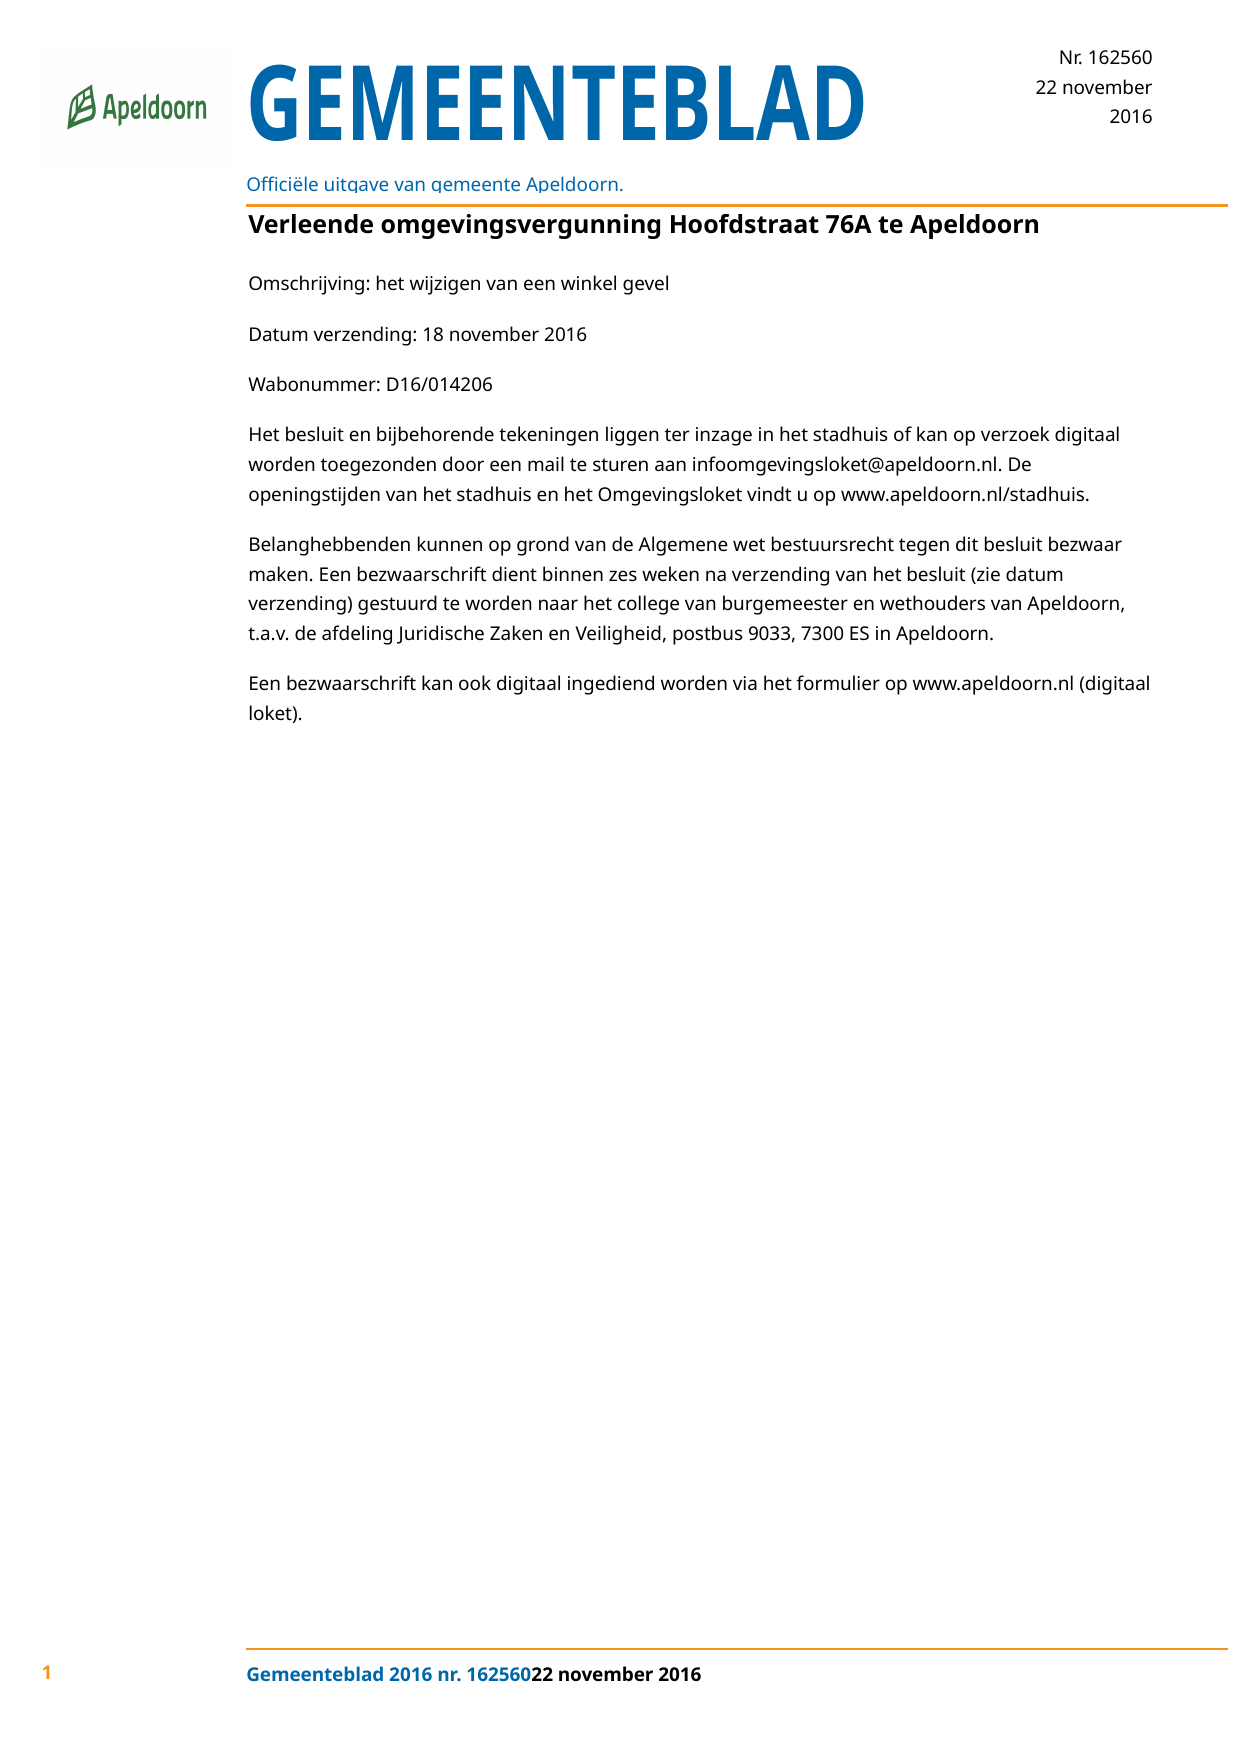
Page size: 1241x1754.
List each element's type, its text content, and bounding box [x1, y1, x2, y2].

text Datum verzending: 18 november 2016 [248, 321, 1152, 346]
text Het besluit en bijbehorende tekeningen liggen ter inzage in het stadhuis of kan op verzoek digitaal worden toegezonden door een mail te sturen aan infoomgevingsloket@apeldoorn.nl. De openingstijden van het stadhuis en het Omgevingsloket vindt u op www.apeldoorn.nl/stadhuis. [248, 422, 1152, 506]
text Verleende omgevingsvergunning Hoofdstraat 76A te Apeldoorn [248, 207, 1152, 241]
picture [41, 47, 231, 172]
text Omschrijving: het wijzigen van een winkel gevel [248, 270, 1152, 296]
text Belanghebbenden kunnen op grond van de Algemene wet bestuursrecht tegen dit besluit bezwaar maken. Een bezwaarschrift dient binnen zes weken na verzending van het besluit (zie datum verzending) gestuurd te worden naar het college van burgemeester en wethouders van Apeldoorn, t.a.v. de afdeling Juridische Zaken en Veiligheid, postbus 9033, 7300 ES in Apeldoorn. [248, 531, 1152, 646]
text Wabonummer: D16/014206 [248, 371, 1152, 397]
text Een bezwaarschrift kan ook digitaal ingediend worden via het formulier op www.apeldoorn.nl (digitaal loket). [248, 670, 1152, 726]
